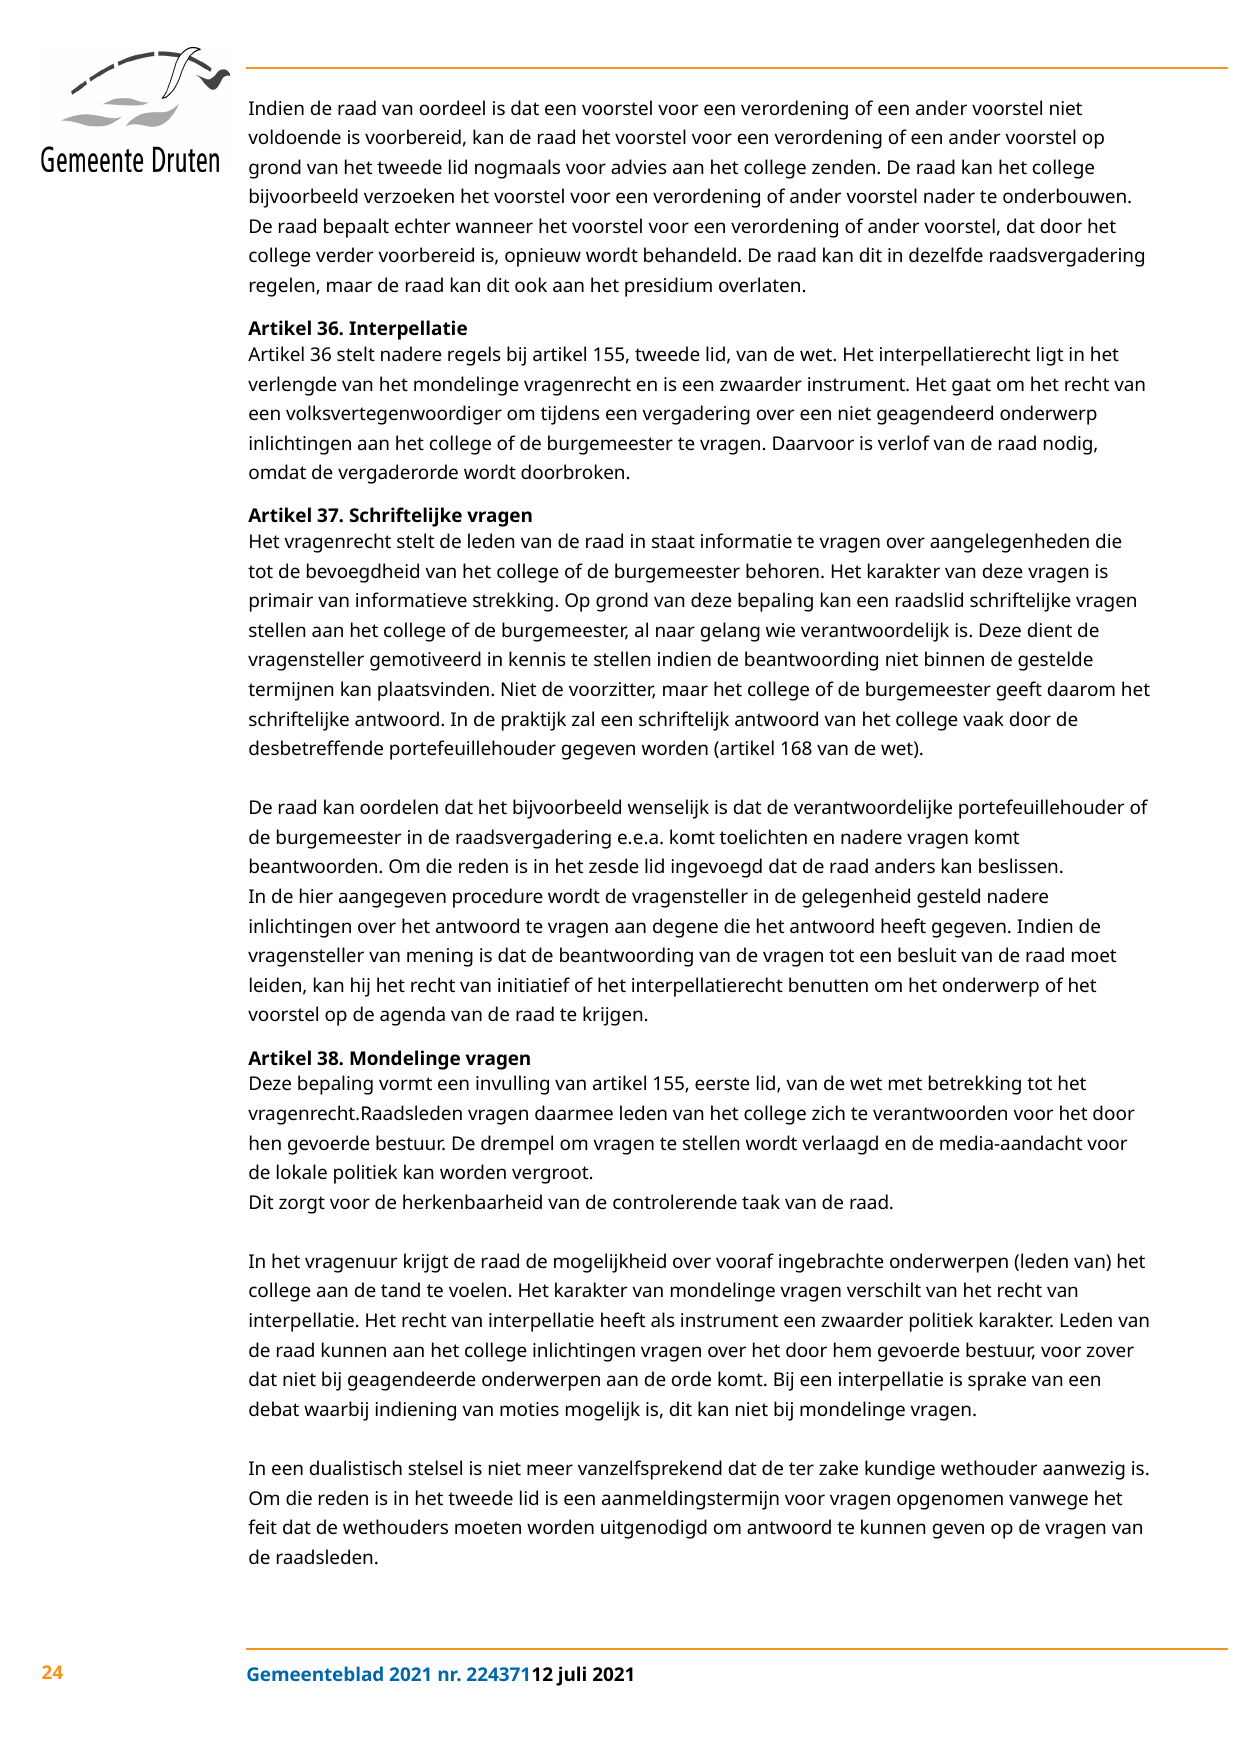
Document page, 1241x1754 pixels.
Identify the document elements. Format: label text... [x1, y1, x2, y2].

text Artikel 36. Interpellatie [248, 315, 1152, 341]
text Artikel 37. Schriftelijke vragen [248, 503, 1152, 528]
text Indien de raad van oordeel is dat een voorstel voor een verordening of een ander voorstel niet voldoende is voorbereid, kan de raad het voorstel voor een verordening of een ander voorstel op grond van het tweede lid nogmaals voor advies aan het college zenden. De raad kan het college bijvoorbeeld verzoeken het voorstel voor een verordening of ander voorstel nader te onderbouwen. De raad bepaalt echter wanneer het voorstel voor een verordening of ander voorstel, dat door het college verder voorbereid is, opnieuw wordt behandeld. De raad kan dit in dezelfde raadsvergadering regelen, maar de raad kan dit ook aan het presidium overlaten. [248, 95, 1152, 298]
text Dit zorgt voor de herkenbaarheid van de controlerende taak van de raad. [248, 1189, 1152, 1214]
text Artikel 38. Mondelinge vragen [248, 1045, 1152, 1071]
text Het vragenrecht stelt de leden van de raad in staat informatie te vragen over aangelegenheden die tot de bevoegdheid van het college of de burgemeester behoren. Het karakter van deze vragen is primair van informatieve strekking. Op grond van deze bepaling kan een raadslid schriftelijke vragen stellen aan het college of de burgemeester, al naar gelang wie verantwoordelijk is. Deze dient de vragensteller gemotiveerd in kennis te stellen indien de beantwoording niet binnen de gestelde termijnen kan plaatsvinden. Niet de voorzitter, maar het college of de burgemeester geeft daarom het schriftelijke antwoord. In de praktijk zal een schriftelijk antwoord van het college vaak door de desbetreffende portefeuillehouder gegeven worden (artikel 168 van de wet). [248, 528, 1152, 761]
text De raad kan oordelen dat het bijvoorbeeld wenselijk is dat de verantwoordelijke portefeuillehouder of de burgemeester in de raadsvergadering e.e.a. komt toelichten en nadere vragen komt beantwoorden. Om die reden is in het zesde lid ingevoegd dat de raad anders kan beslissen. [248, 794, 1152, 879]
text In een dualistisch stelsel is niet meer vanzelfsprekend dat de ter zake kundige wethouder aanwezig is. Om die reden is in het tweede lid is een aanmeldingstermijn voor vragen opgenomen vanwege het feit dat de wethouders moeten worden uitgenodigd om antwoord te kunnen geven op de vragen van de raadsleden. [248, 1455, 1152, 1569]
picture [41, 47, 231, 172]
text Artikel 36 stelt nadere regels bij artikel 155, tweede lid, van de wet. Het interpellatierecht ligt in het verlengde van het mondelinge vragenrecht en is een zwaarder instrument. Het gaat om het recht van een volksvertegenwoordiger om tijdens een vergadering over een niet geagendeerd onderwerp inlichtingen aan het college of de burgemeester te vragen. Daarvoor is verlof van de raad nodig, omdat de vergaderorde wordt doorbroken. [248, 341, 1152, 485]
text In de hier aangegeven procedure wordt de vragensteller in de gelegenheid gesteld nadere inlichtingen over het antwoord te vragen aan degene die het antwoord heeft gegeven. Indien de vragensteller van mening is dat de beantwoording van de vragen tot een besluit van de raad moet leiden, kan hij het recht van initiatief of het interpellatierecht benutten om het onderwerp of het voorstel op de agenda van de raad te krijgen. [248, 883, 1152, 1027]
text Deze bepaling vormt een invulling van artikel 155, eerste lid, van de wet met betrekking tot het vragenrecht.Raadsleden vragen daarmee leden van het college zich te verantwoorden voor het door hen gevoerde bestuur. De drempel om vragen te stellen wordt verlaagd en de media-aandacht voor de lokale politiek kan worden vergroot. [248, 1071, 1152, 1185]
text In het vragenuur krijgt de raad de mogelijkheid over vooraf ingebrachte onderwerpen (leden van) het college aan de tand te voelen. Het karakter van mondelinge vragen verschilt van het recht van interpellatie. Het recht van interpellatie heeft als instrument een zwaarder politiek karakter. Leden van de raad kunnen aan het college inlichtingen vragen over het door hem gevoerde bestuur, voor zover dat niet bij geagendeerde onderwerpen aan de orde komt. Bij een interpellatie is sprake van een debat waarbij indiening van moties mogelijk is, dit kan niet bij mondelinge vragen. [248, 1248, 1152, 1422]
